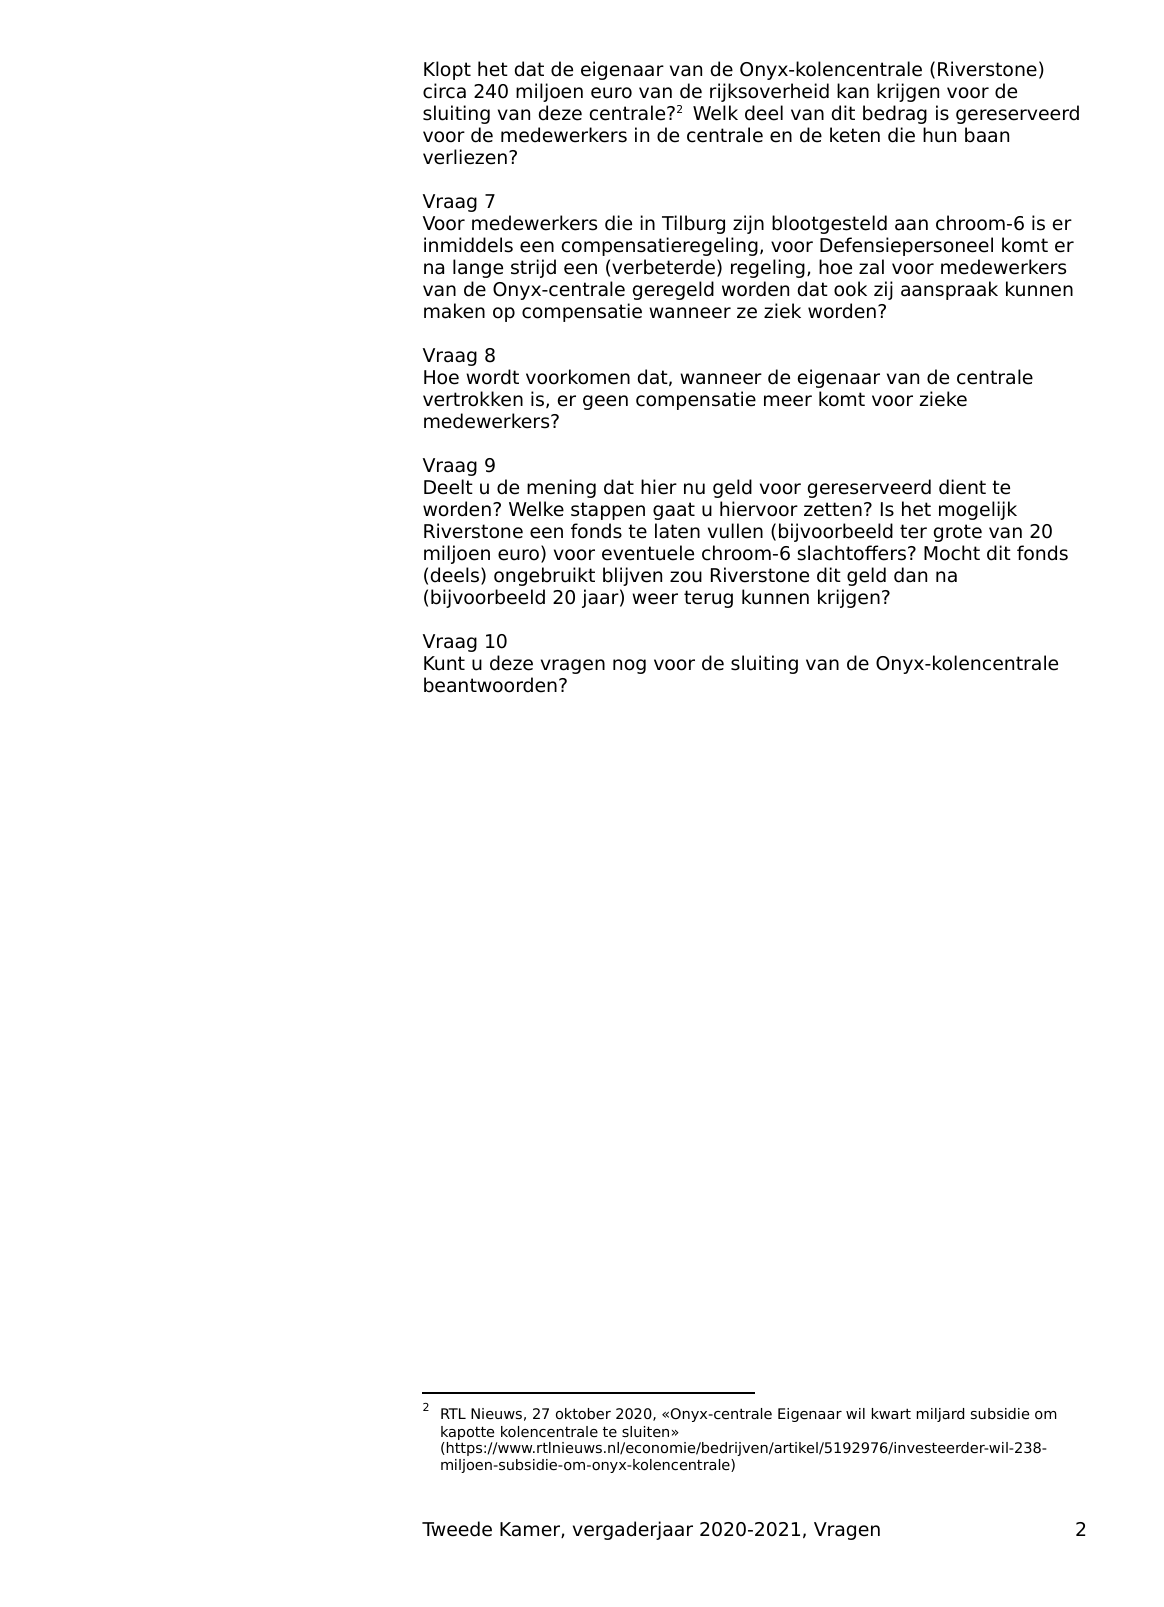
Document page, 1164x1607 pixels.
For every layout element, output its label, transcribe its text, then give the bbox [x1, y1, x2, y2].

text Hoe wordt voorkomen dat, wanneer de eigenaar van de centrale vertrokken is, er geen compensatie meer komt voor zieke medewerkers? [422, 367, 1087, 433]
text Voor medewerkers die in Tilburg zijn blootgesteld aan chroom-6 is er inmiddels een compensatieregeling, voor Defensiepersoneel komt er na lange strijd een (verbeterde) regeling, hoe zal voor medewerkers van de Onyx-centrale geregeld worden dat ook zij aanspraak kunnen maken op compensatie wanneer ze ziek worden? [422, 213, 1087, 323]
text Vraag 9 [422, 455, 1087, 477]
text Vraag 7 [422, 191, 1087, 213]
text Kunt u deze vragen nog voor de sluiting van de Onyx-kolencentrale beantwoorden? [422, 653, 1087, 697]
text Vraag 10 [422, 631, 1087, 653]
text Klopt het dat de eigenaar van de Onyx-kolencentrale (Riverstone) circa 240 miljoen euro van de rijksoverheid kan krijgen voor de sluiting van deze centrale? Welk deel van dit bedrag is gereserveerd voor de medewerkers in de centrale en de keten die hun baan verliezen? [422, 59, 1087, 169]
text Deelt u de mening dat hier nu geld voor gereserveerd dient te worden? Welke stappen gaat u hiervoor zetten? Is het mogelijk Riverstone een fonds te laten vullen (bijvoorbeeld ter grote van 20 miljoen euro) voor eventuele chroom-6 slachtoffers? Mocht dit fonds (deels) ongebruikt blijven zou Riverstone dit geld dan na (bijvoorbeeld 20 jaar) weer terug kunnen krijgen? [422, 477, 1087, 609]
text Vraag 8 [422, 345, 1087, 367]
text RTL Nieuws, 27 oktober 2020, «Onyx-centrale Eigenaar wil kwart miljard subsidie om kapotte kolencentrale te sluiten» (https://www.rtlnieuws.nl/economie/bedrijven/artikel/5192976/investeerder-wil-238-miljoen-subsidie-om-onyx-kolencentrale) [422, 1402, 1087, 1474]
